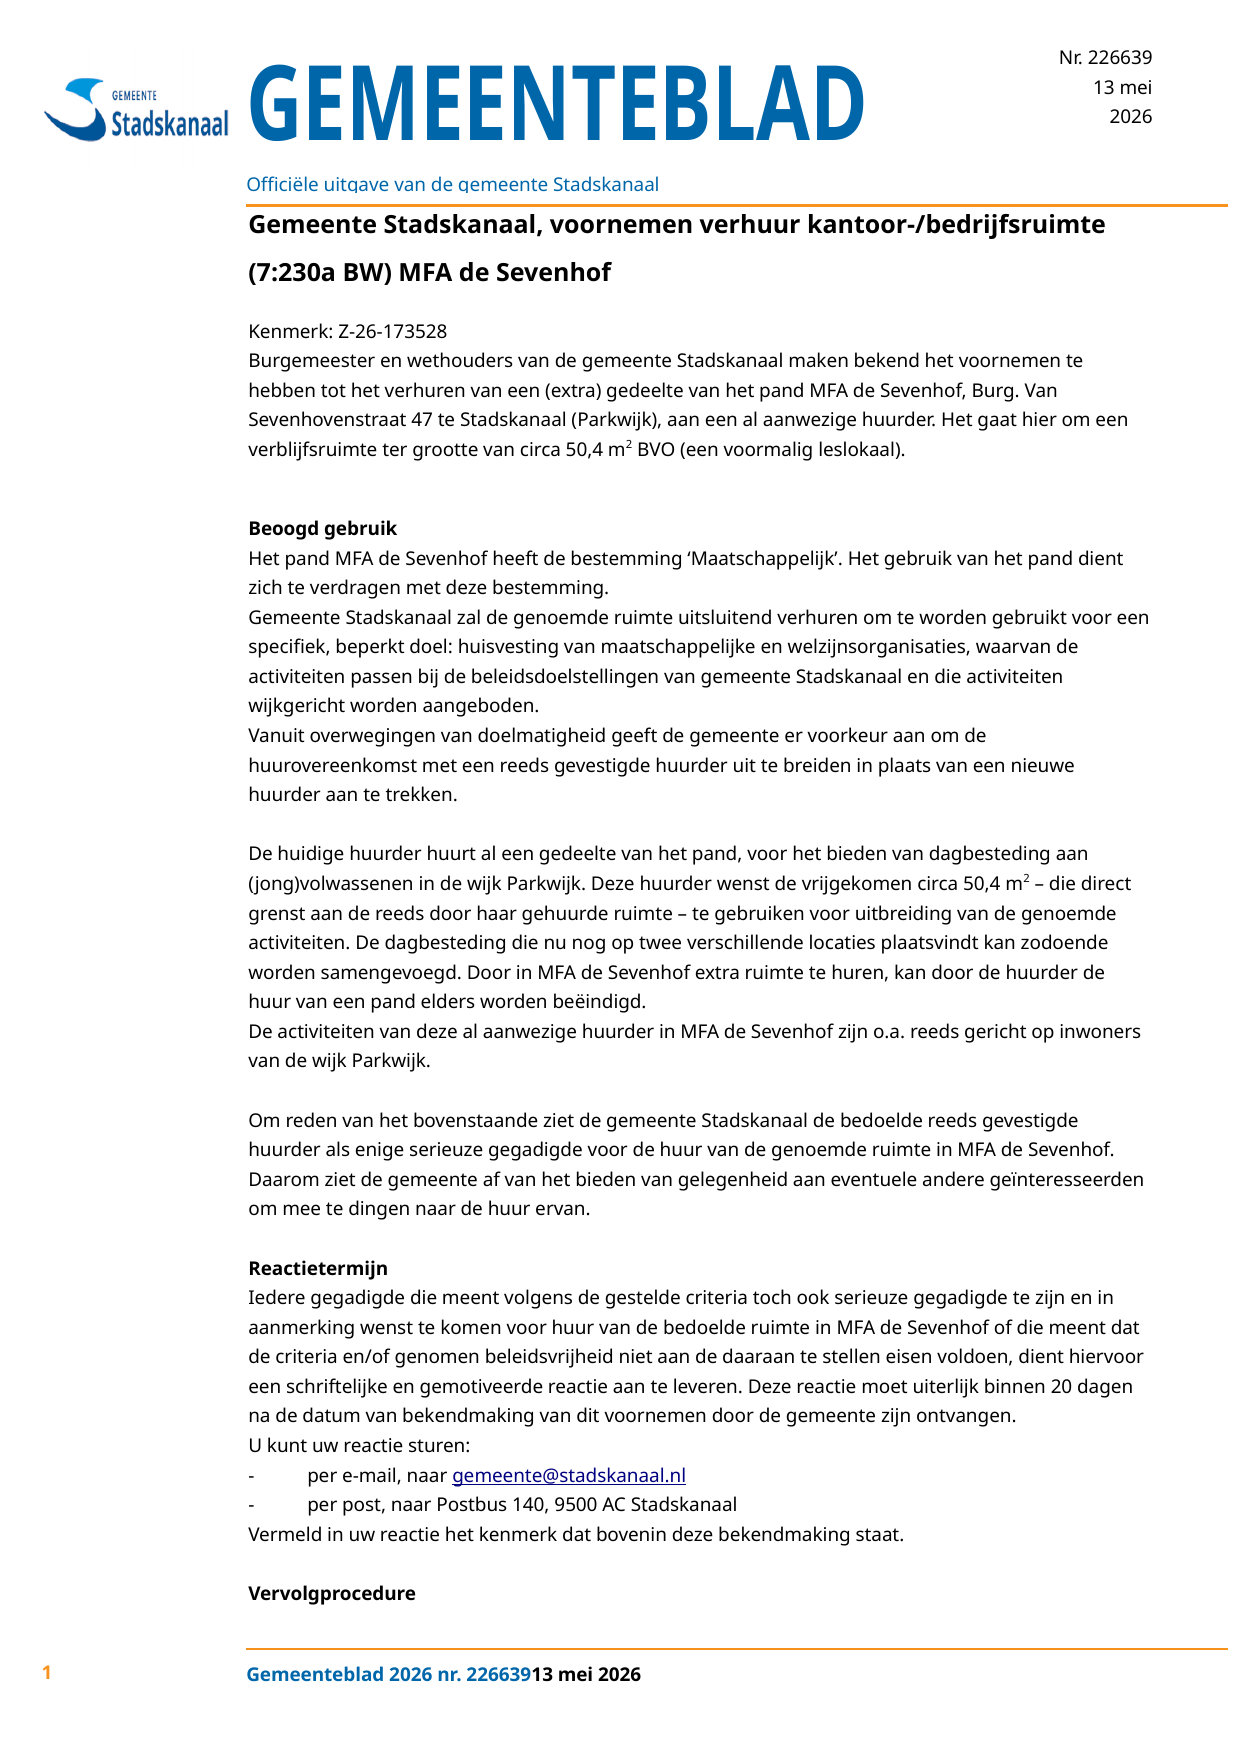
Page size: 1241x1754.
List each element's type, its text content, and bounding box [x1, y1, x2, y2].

text Vermeld in uw reactie het kenmerk dat bovenin deze bekendmaking staat. [248, 1521, 1152, 1547]
text Kenmerk: Z-26-173528 [248, 318, 1152, 344]
text Iedere gegadigde die meent volgens de gestelde criteria toch ook serieuze gegadigde te zijn en in aanmerking wenst te komen voor huur van de bedoelde ruimte in MFA de Sevenhof of die meent dat de criteria en/of genomen beleidsvrijheid niet aan de daaraan te stellen eisen voldoen, dient hiervoor een schriftelijke en gemotiveerde reactie aan te leveren. Deze reactie moet uiterlijk binnen 20 dagen na de datum van bekendmaking van dit voornemen door de gemeente zijn ontvangen. [248, 1284, 1152, 1428]
text Het pand MFA de Sevenhof heeft de bestemming ‘Maatschappelijk’. Het gebruik van het pand dient zich te verdragen met deze bestemming. [248, 545, 1152, 600]
text De huidige huurder huurt al een gedeelte van het pand, voor het bieden van dagbesteding aan (jong)volwassenen in de wijk Parkwijk. Deze huurder wenst de vrijgekomen circa 50,4 m2 – die direct grenst aan de reeds door haar gehuurde ruimte – te gebruiken voor uitbreiding van de genoemde activiteiten. De dagbesteding die nu nog op twee verschillende locaties plaatsvindt kan zodoende worden samengevoegd. Door in MFA de Sevenhof extra ruimte te huren, kan door de huurder de huur van een pand elders worden beëindigd. [248, 841, 1152, 1014]
text Vervolgprocedure [248, 1580, 1152, 1606]
text Burgemeester en wethouders van de gemeente Stadskanaal maken bekend het voornemen te hebben tot het verhuren van een (extra) gedeelte van het pand MFA de Sevenhof, Burg. Van Sevenhovenstraat 47 te Stadskanaal (Parkwijk), aan een al aanwezige huurder. Het gaat hier om een verblijfsruimte ter grootte van circa 50,4 m2 BVO (een voormalig leslokaal). [248, 347, 1152, 462]
text Om reden van het bovenstaande ziet de gemeente Stadskanaal de bedoelde reeds gevestigde huurder als enige serieuze gegadigde voor de huur van de genoemde ruimte in MFA de Sevenhof. Daarom ziet de gemeente af van het bieden van gelegenheid aan eventuele andere geïnteresseerden om mee te dingen naar de huur ervan. [248, 1107, 1152, 1221]
list per e-mail, naar gemeente@stadskanaal.nl [248, 1462, 1152, 1487]
text Gemeente Stadskanaal zal de genoemde ruimte uitsluitend verhuren om te worden gebruikt voor een specifiek, beperkt doel: huisvesting van maatschappelijke en welzijnsorganisaties, waarvan de activiteiten passen bij de beleidsdoelstellingen van gemeente Stadskanaal en die activiteiten wijkgericht worden aangeboden. [248, 604, 1152, 718]
text Gemeente Stadskanaal, voornemen verhuur kantoor-/bedrijfsruimte (7:230a BW) MFA de Sevenhof [248, 207, 1152, 288]
text Vanuit overwegingen van doelmatigheid geeft de gemeente er voorkeur aan om de huurovereenkomst met een reeds gevestigde huurder uit te breiden in plaats van een nieuwe huurder aan te trekken. [248, 722, 1152, 807]
text Reactietermijn [248, 1255, 1152, 1280]
text Beoogd gebruik [248, 515, 1152, 541]
list per post, naar Postbus 140, 9500 AC Stadskanaal [248, 1491, 1152, 1517]
text U kunt uw reactie sturen: [248, 1432, 1152, 1458]
text De activiteiten van deze al aanwezige huurder in MFA de Sevenhof zijn o.a. reeds gericht op inwoners van de wijk Parkwijk. [248, 1018, 1152, 1073]
picture [41, 47, 231, 172]
